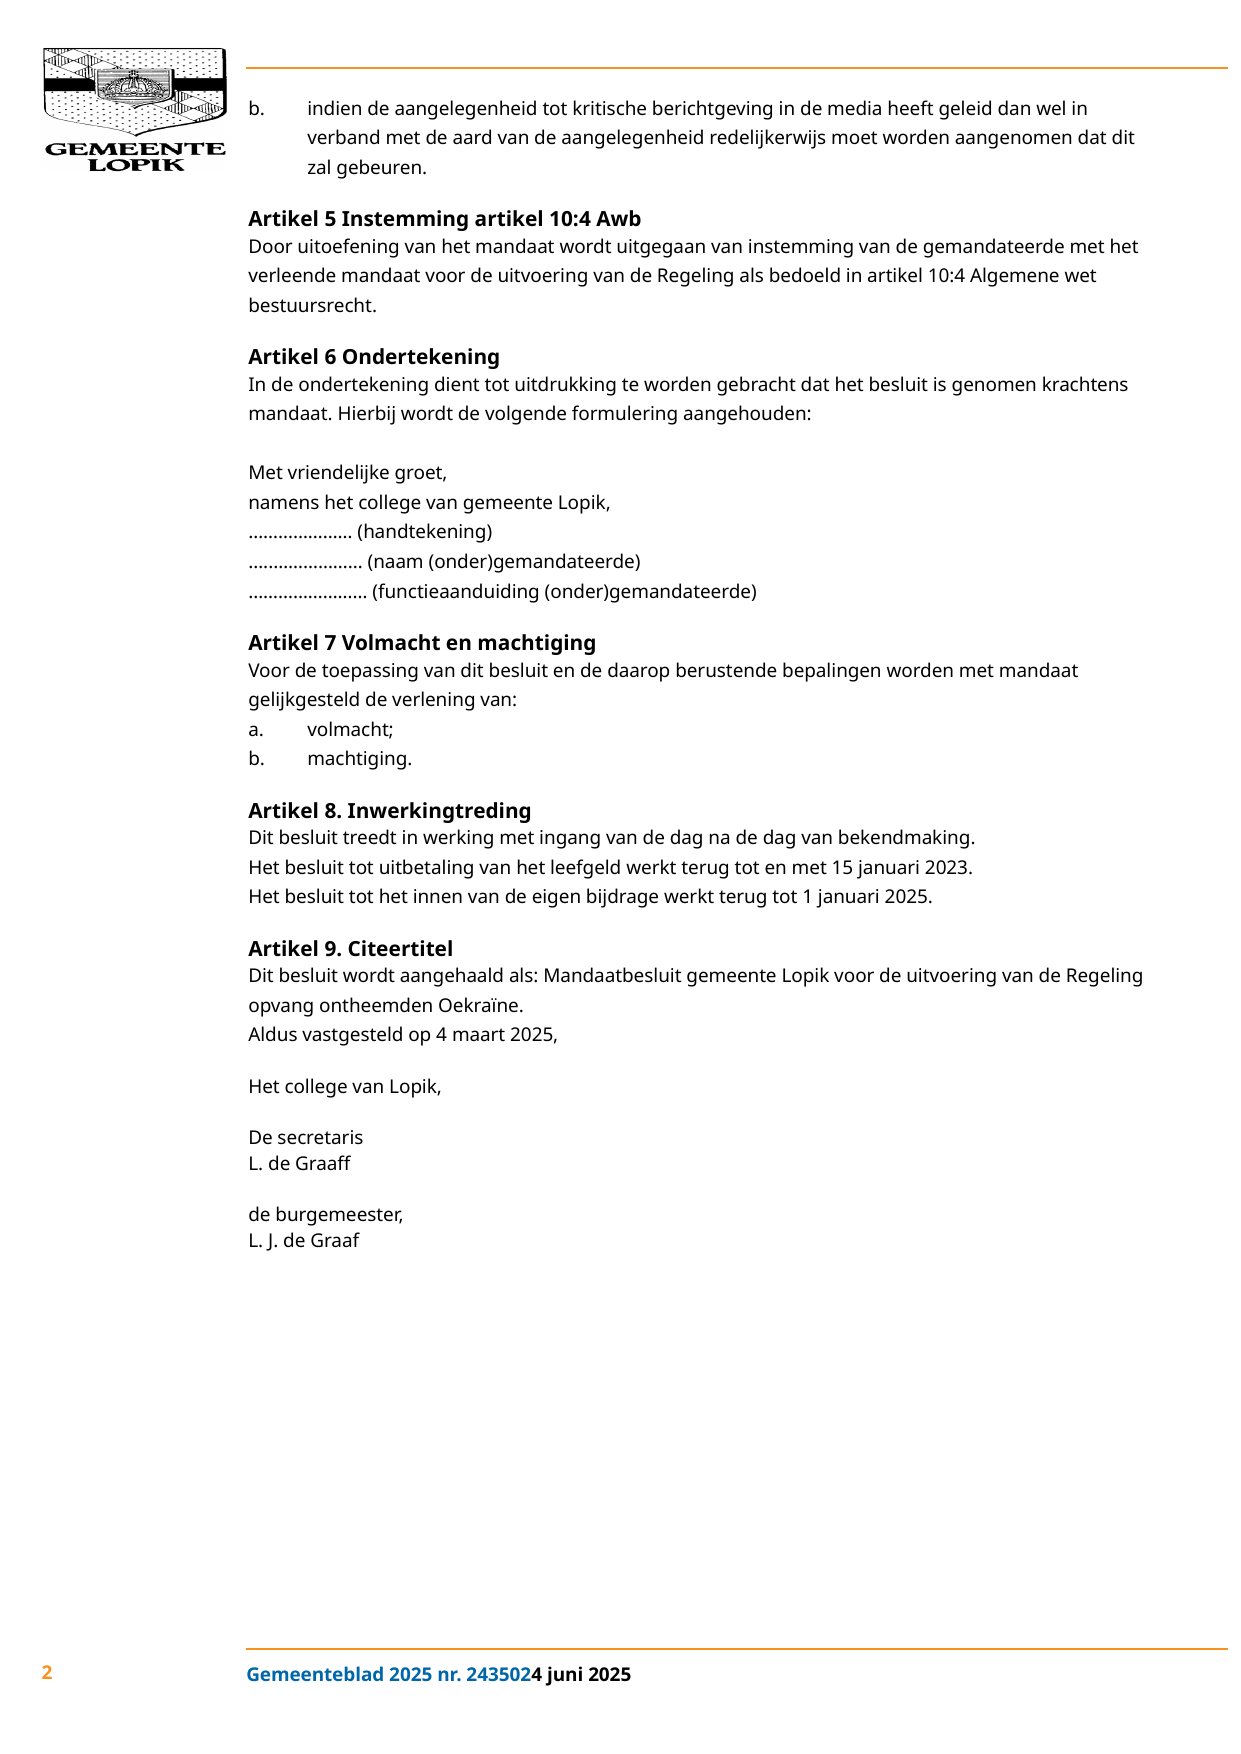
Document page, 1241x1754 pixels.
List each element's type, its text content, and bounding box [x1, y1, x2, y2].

text Artikel 7 Volmacht en machtiging [248, 628, 1152, 657]
text Aldus vastgesteld op 4 maart 2025, [248, 1022, 1152, 1047]
text de burgemeester, [248, 1202, 1152, 1227]
text Het college van Lopik, [248, 1073, 1152, 1099]
text Dit besluit treedt in werking met ingang van de dag na de dag van bekendmaking. [248, 824, 1152, 850]
text Voor de toepassing van dit besluit en de daarop berustende bepalingen worden met mandaat gelijkgesteld de verlening van: [248, 657, 1152, 712]
text Het besluit tot uitbetaling van het leefgeld werkt terug tot en met 15 januari 2023. [248, 854, 1152, 880]
picture [41, 47, 231, 172]
list machtiging. [248, 746, 1152, 771]
text L. de Graaff [248, 1150, 1152, 1176]
text …..……………… (naam (onder)gemandateerde) [248, 548, 1152, 574]
list indien de aangelegenheid tot kritische berichtgeving in de media heeft geleid dan wel in verband met de aard van de aangelegenheid redelijkerwijs moet worden aangenomen dat dit zal gebeuren. [248, 95, 1152, 180]
text Dit besluit wordt aangehaald als: Mandaatbesluit gemeente Lopik voor de uitvoering van de Regeling opvang ontheemden Oekraïne. [248, 962, 1152, 1018]
text Artikel 5 Instemming artikel 10:4 Awb [248, 204, 1152, 233]
text L. J. de Graaf [248, 1227, 1152, 1253]
text De secretaris [248, 1124, 1152, 1150]
text Met vriendelijke groet, [248, 459, 1152, 485]
list volmacht; [248, 716, 1152, 742]
text Door uitoefening van het mandaat wordt uitgegaan van instemming van de gemandateerde met het verleende mandaat voor de uitvoering van de Regeling als bedoeld in artikel 10:4 Algemene wet bestuursrecht. [248, 233, 1152, 318]
text Artikel 9. Citeertitel [248, 934, 1152, 962]
text Het besluit tot het innen van de eigen bijdrage werkt terug tot 1 januari 2025. [248, 883, 1152, 909]
text Artikel 6 Ondertekening [248, 342, 1152, 371]
text Artikel 8. Inwerkingtreding [248, 796, 1152, 824]
text ………………… (handtekening) [248, 519, 1152, 544]
text namens het college van gemeente Lopik, [248, 489, 1152, 515]
text In de ondertekening dient tot uitdrukking te worden gebracht dat het besluit is genomen krachtens mandaat. Hierbij wordt de volgende formulering aangehouden: [248, 371, 1152, 426]
text …………………… (functieaanduiding (onder)gemandateerde) [248, 578, 1152, 604]
